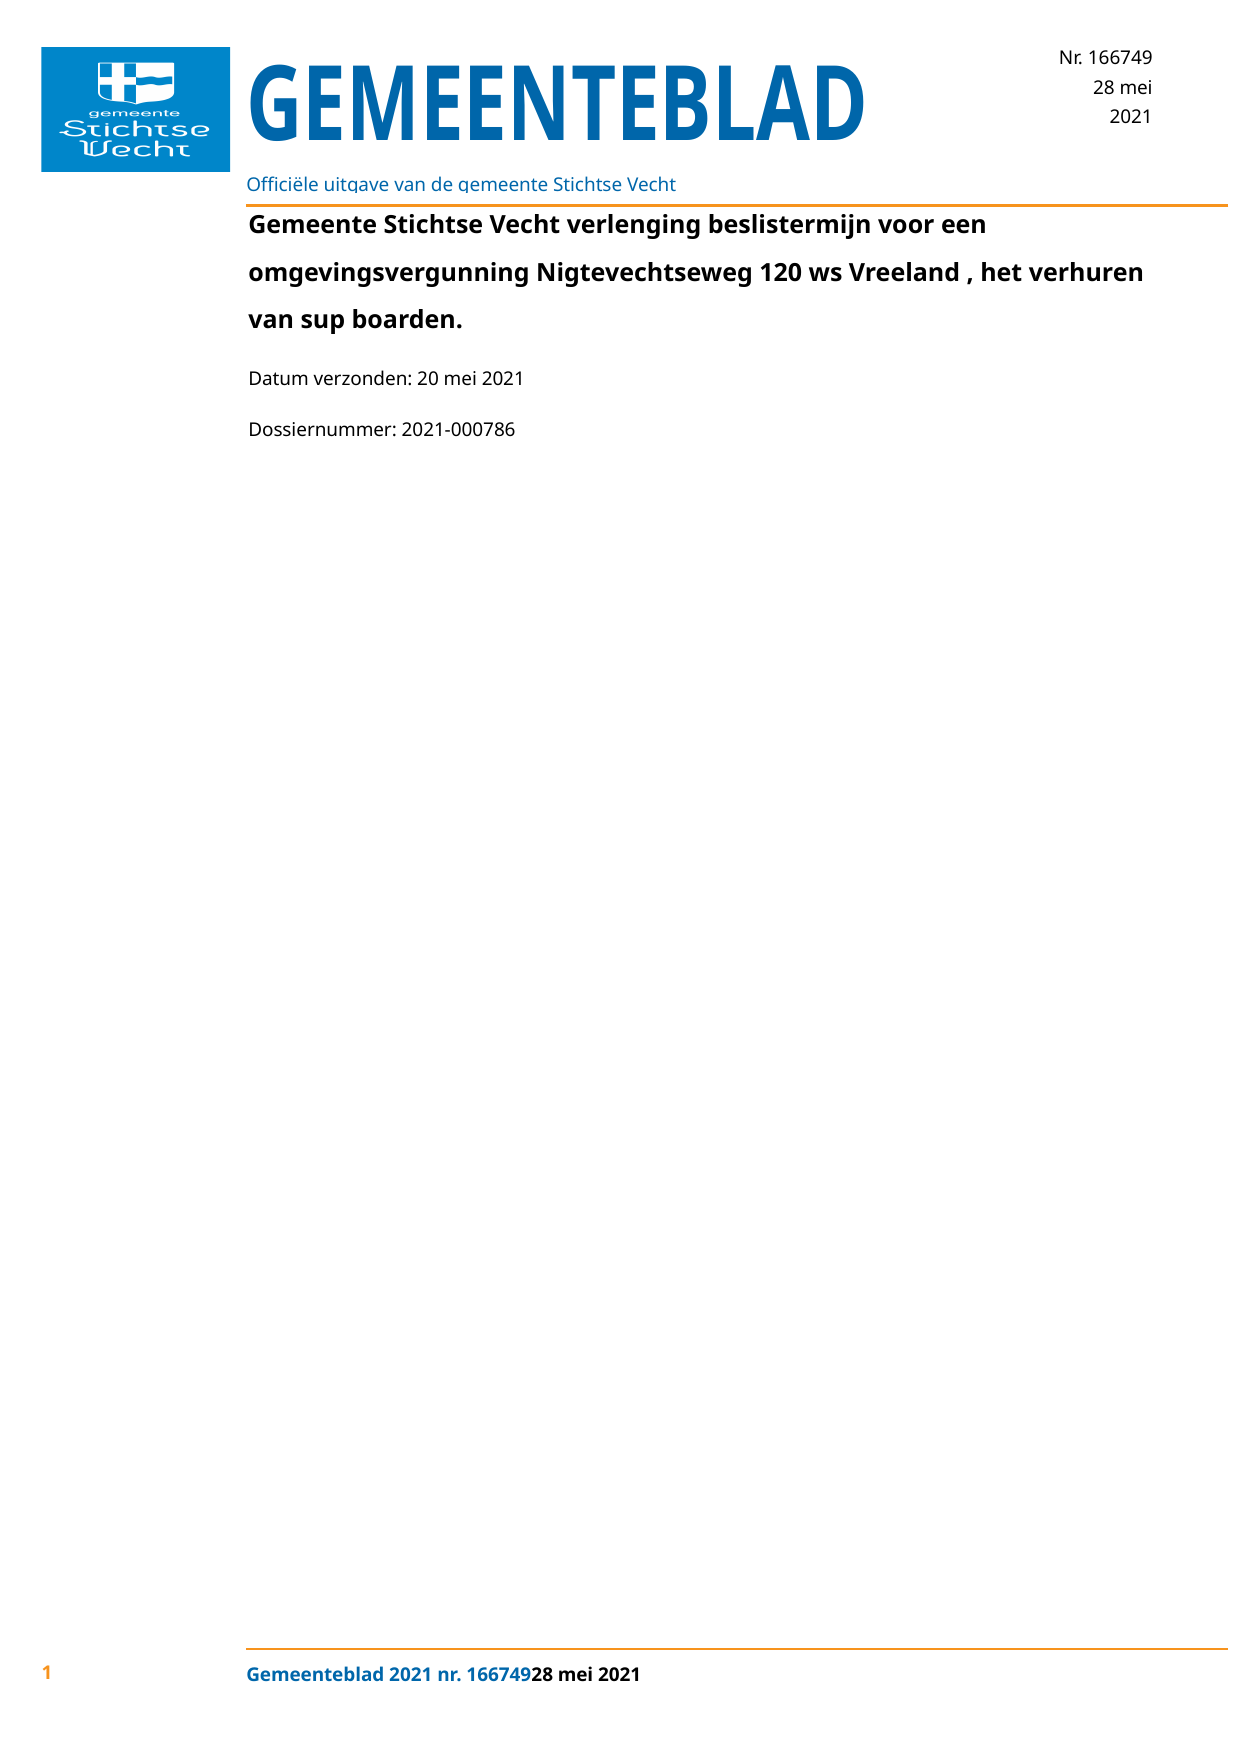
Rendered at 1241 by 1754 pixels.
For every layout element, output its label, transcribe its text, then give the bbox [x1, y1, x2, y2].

text Dossiernummer: 2021-000786 [248, 416, 1152, 442]
text Gemeente Stichtse Vecht verlenging beslistermijn voor een omgevingsvergunning Nigtevechtseweg 120 ws Vreeland , het verhuren van sup boarden. [248, 207, 1152, 336]
text Datum verzonden: 20 mei 2021 [248, 366, 1152, 391]
picture [137, 63, 174, 103]
picture [99, 63, 135, 101]
